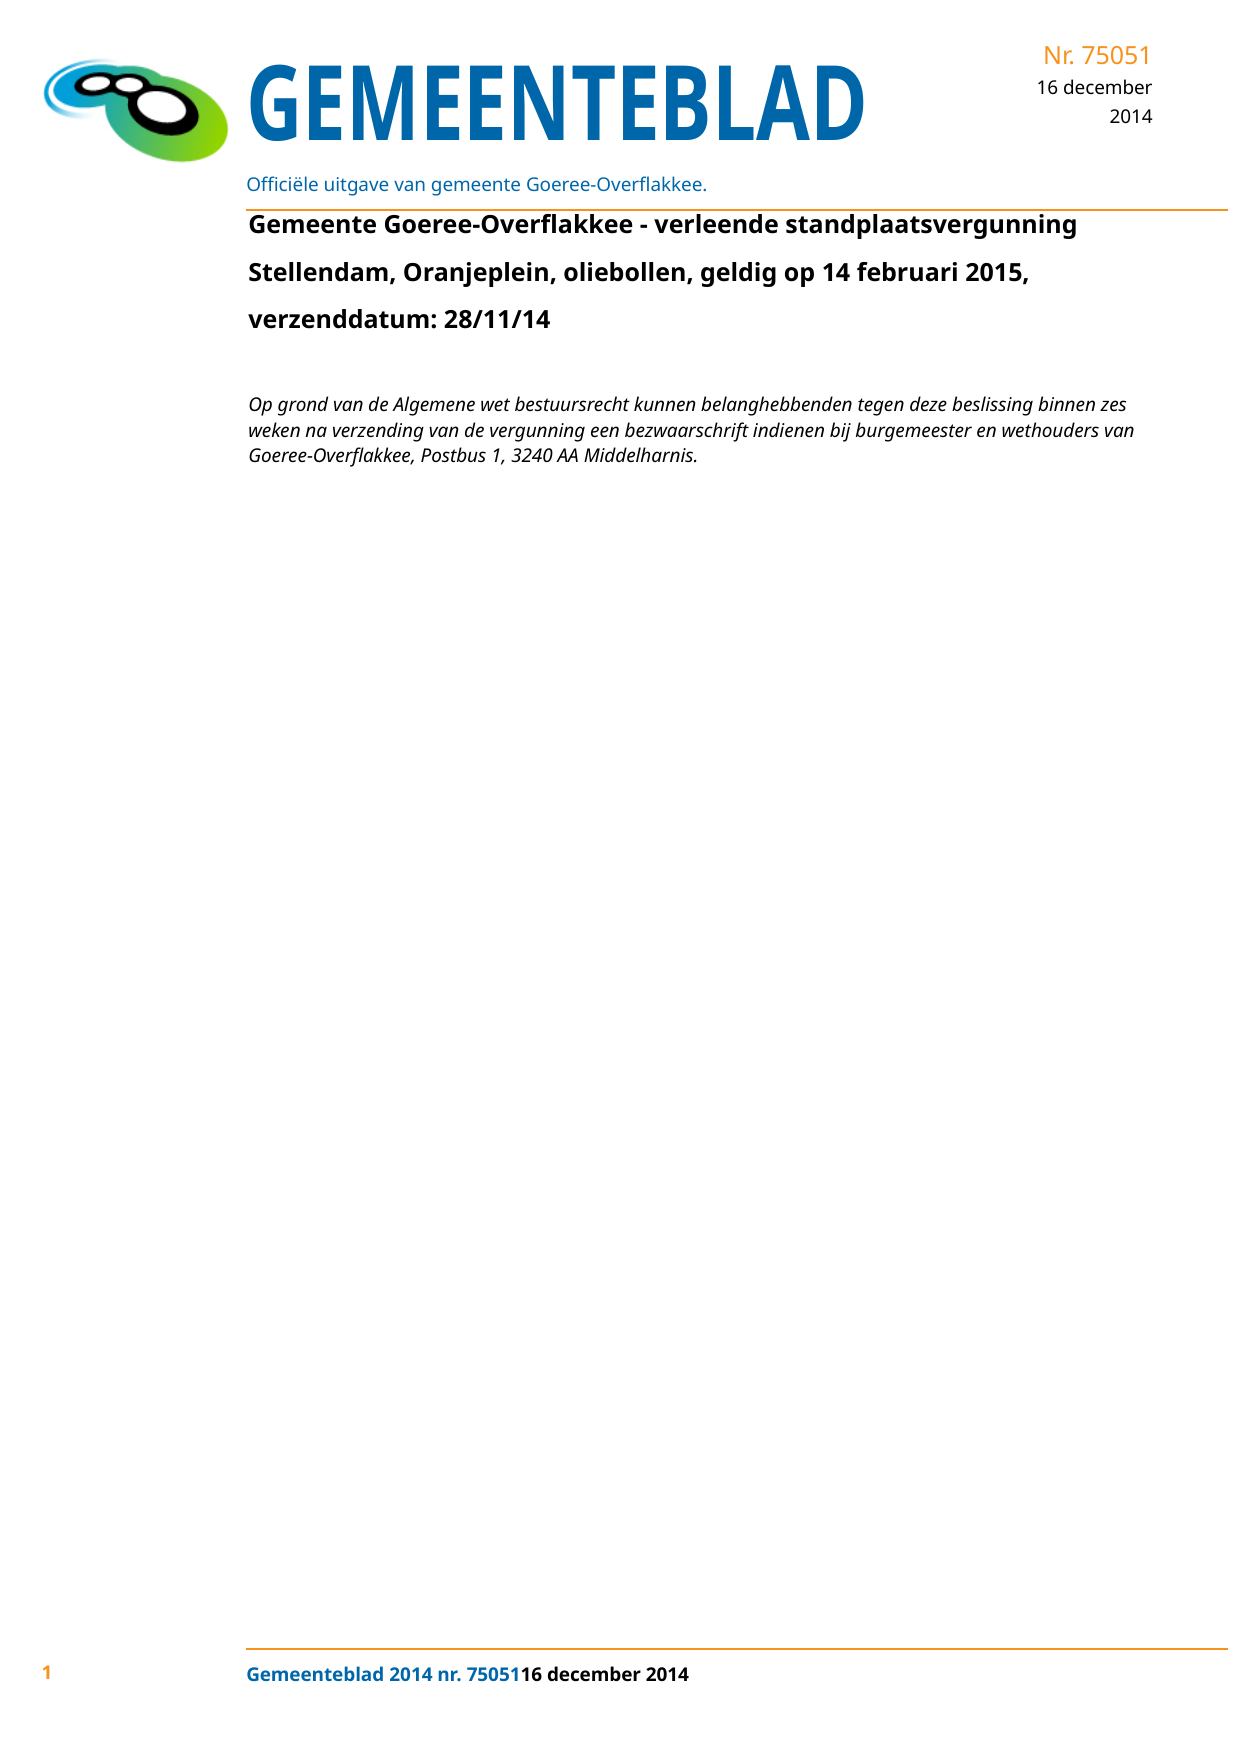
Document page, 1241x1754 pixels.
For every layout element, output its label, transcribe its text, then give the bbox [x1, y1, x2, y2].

text Gemeente Goeree-Overflakkee - verleende standplaatsvergunning Stellendam, Oranjeplein, oliebollen, geldig op 14 februari 2015, verzenddatum: 28/11/14 [248, 211, 1152, 336]
picture [41, 47, 231, 172]
text Op grond van de Algemene wet bestuursrecht kunnen belanghebbenden tegen deze beslissing binnen zes weken na verzending van de vergunning een bezwaarschrift indienen bij burgemeester en wethouders van Goeree-Overflakkee, Postbus 1, 3240 AA Middelharnis. [248, 391, 1152, 468]
